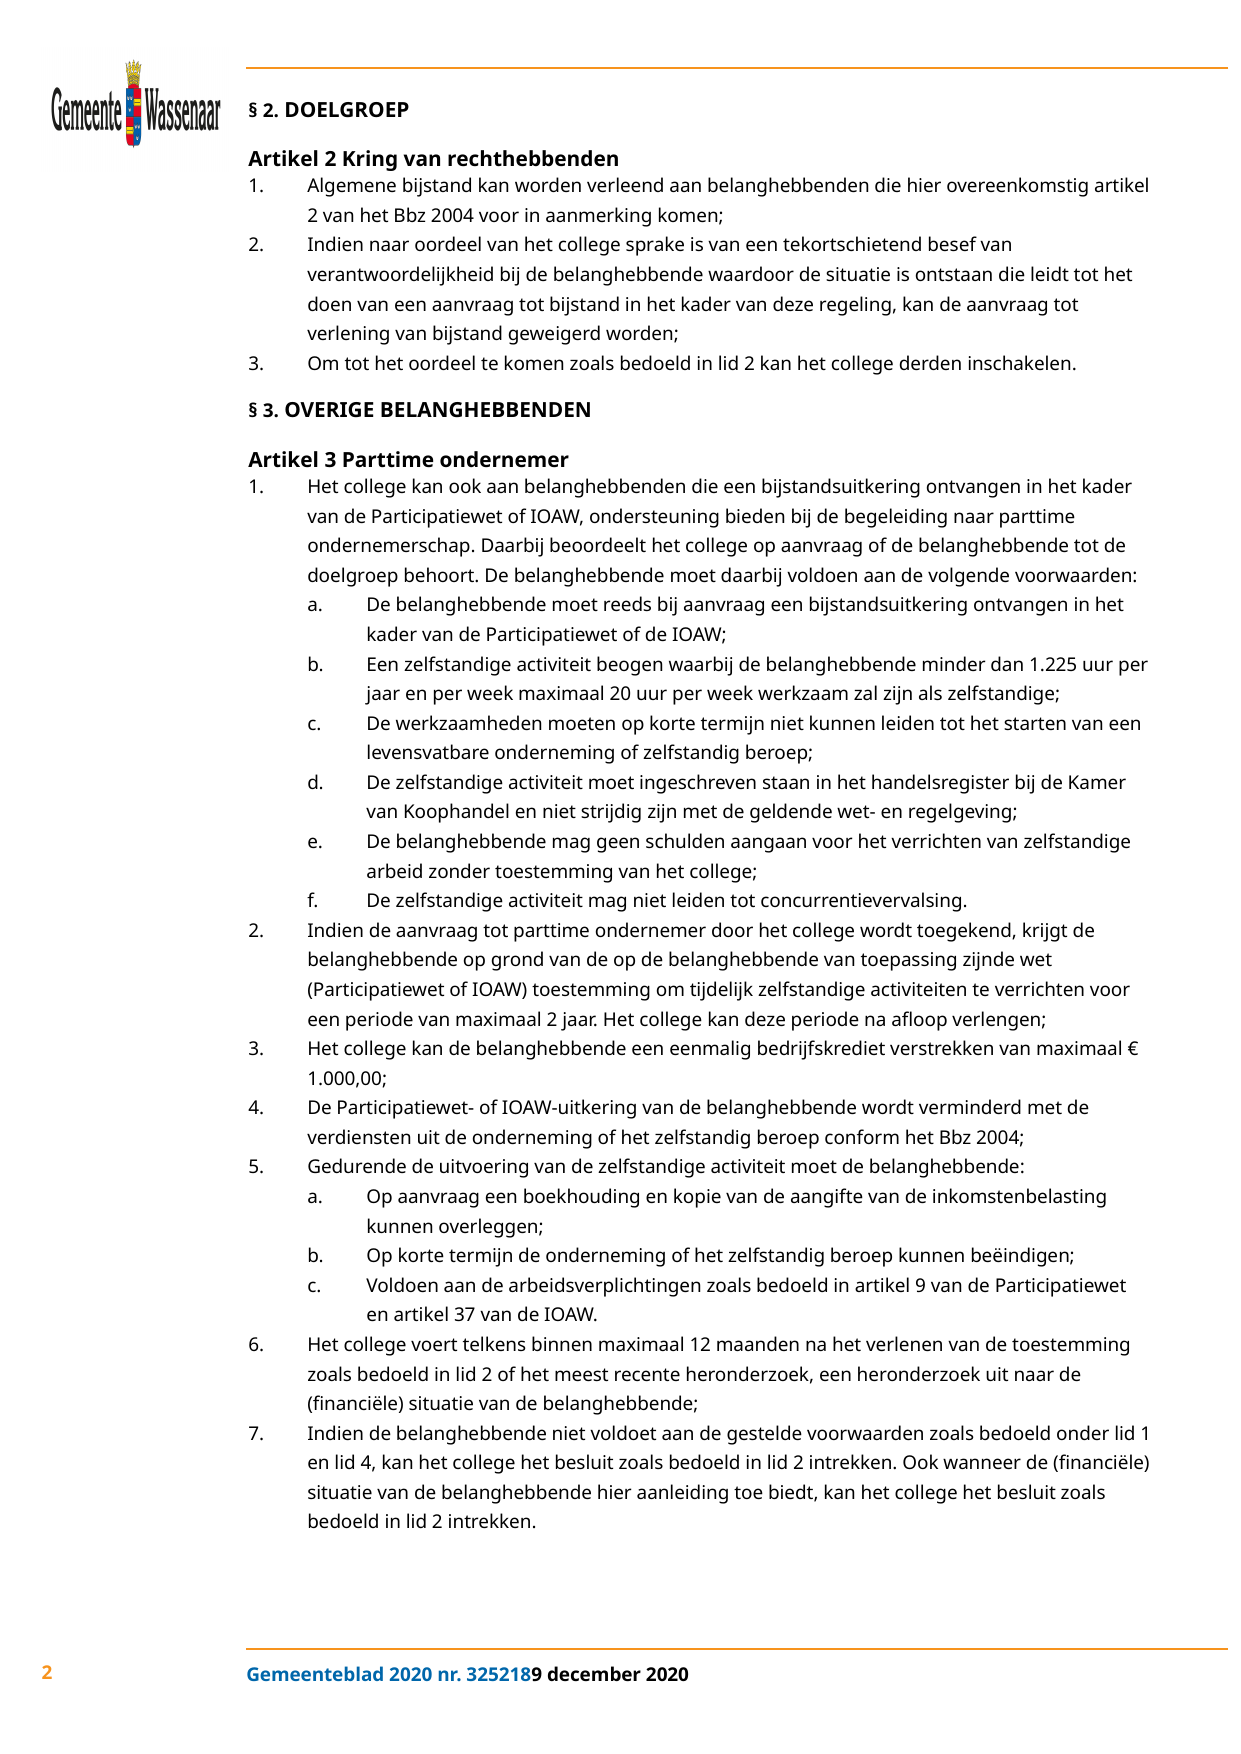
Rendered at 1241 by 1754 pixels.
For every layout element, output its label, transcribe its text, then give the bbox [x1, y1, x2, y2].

list De zelfstandige activiteit mag niet leiden tot concurrentievervalsing. [307, 887, 1152, 913]
list Het college kan ook aan belanghebbenden die een bijstandsuitkering ontvangen in het kader van de Participatiewet of IOAW, ondersteuning bieden bij de begeleiding naar parttime ondernemerschap. Daarbij beoordeelt het college op aanvraag of de belanghebbende tot de doelgroep behoort. De belanghebbende moet daarbij voldoen aan de volgende voorwaarden: [248, 473, 1152, 588]
list Indien de belanghebbende niet voldoet aan de gestelde voorwaarden zoals bedoeld onder lid 1 en lid 4, kan het college het besluit zoals bedoeld in lid 2 intrekken. Ook wanneer de (financiële) situatie van de belanghebbende hier aanleiding toe biedt, kan het college het besluit zoals bedoeld in lid 2 intrekken. [248, 1420, 1152, 1534]
text Artikel 2 Kring van rechthebbenden [248, 144, 1152, 172]
list De werkzaamheden moeten op korte termijn niet kunnen leiden tot het starten van een levensvatbare onderneming of zelfstandig beroep; [307, 710, 1152, 765]
list Voldoen aan de arbeidsverplichtingen zoals bedoeld in artikel 9 van de Participatiewet en artikel 37 van de IOAW. [307, 1272, 1152, 1327]
list Indien de aanvraag tot parttime ondernemer door het college wordt toegekend, krijgt de belanghebbende op grond van de op de belanghebbende van toepassing zijnde wet (Participatiewet of IOAW) toestemming om tijdelijk zelfstandige activiteiten te verrichten voor een periode van maximaal 2 jaar. Het college kan deze periode na afloop verlengen; [248, 917, 1152, 1032]
text § 3. OVERIGE BELANGHEBBENDEN [248, 396, 1152, 424]
list De belanghebbende mag geen schulden aangaan voor het verrichten van zelfstandige arbeid zonder toestemming van het college; [307, 828, 1152, 884]
text § 2. DOELGROEP [248, 95, 1152, 123]
list Gedurende de uitvoering van de zelfstandige activiteit moet de belanghebbende: [248, 1154, 1152, 1179]
list Het college kan de belanghebbende een eenmalig bedrijfskrediet verstrekken van maximaal € 1.000,00; [248, 1035, 1152, 1091]
list De belanghebbende moet reeds bij aanvraag een bijstandsuitkering ontvangen in het kader van de Participatiewet of de IOAW; [307, 592, 1152, 647]
list Om tot het oordeel te komen zoals bedoeld in lid 2 kan het college derden inschakelen. [248, 350, 1152, 376]
list Een zelfstandige activiteit beogen waarbij de belanghebbende minder dan 1.225 uur per jaar en per week maximaal 20 uur per week werkzaam zal zijn als zelfstandige; [307, 651, 1152, 706]
list Op aanvraag een boekhouding en kopie van de aangifte van de inkomstenbelasting kunnen overleggen; [307, 1183, 1152, 1239]
list De zelfstandige activiteit moet ingeschreven staan in het handelsregister bij de Kamer van Koophandel en niet strijdig zijn met de geldende wet- en regelgeving; [307, 769, 1152, 824]
picture [41, 47, 231, 172]
list Indien naar oordeel van het college sprake is van een tekortschietend besef van verantwoordelijkheid bij de belanghebbende waardoor de situatie is ontstaan die leidt tot het doen van een aanvraag tot bijstand in het kader van deze regeling, kan de aanvraag tot verlening van bijstand geweigerd worden; [248, 232, 1152, 346]
list Op korte termijn de onderneming of het zelfstandig beroep kunnen beëindigen; [307, 1242, 1152, 1268]
list Het college voert telkens binnen maximaal 12 maanden na het verlenen van de toestemming zoals bedoeld in lid 2 of het meest recente heronderzoek, een heronderzoek uit naar de (financiële) situatie van de belanghebbende; [248, 1331, 1152, 1416]
list De Participatiewet- of IOAW-uitkering van de belanghebbende wordt verminderd met de verdiensten uit de onderneming of het zelfstandig beroep conform het Bbz 2004; [248, 1094, 1152, 1150]
list Algemene bijstand kan worden verleend aan belanghebbenden die hier overeenkomstig artikel 2 van het Bbz 2004 voor in aanmerking komen; [248, 172, 1152, 228]
text Artikel 3 Parttime ondernemer [248, 445, 1152, 473]
